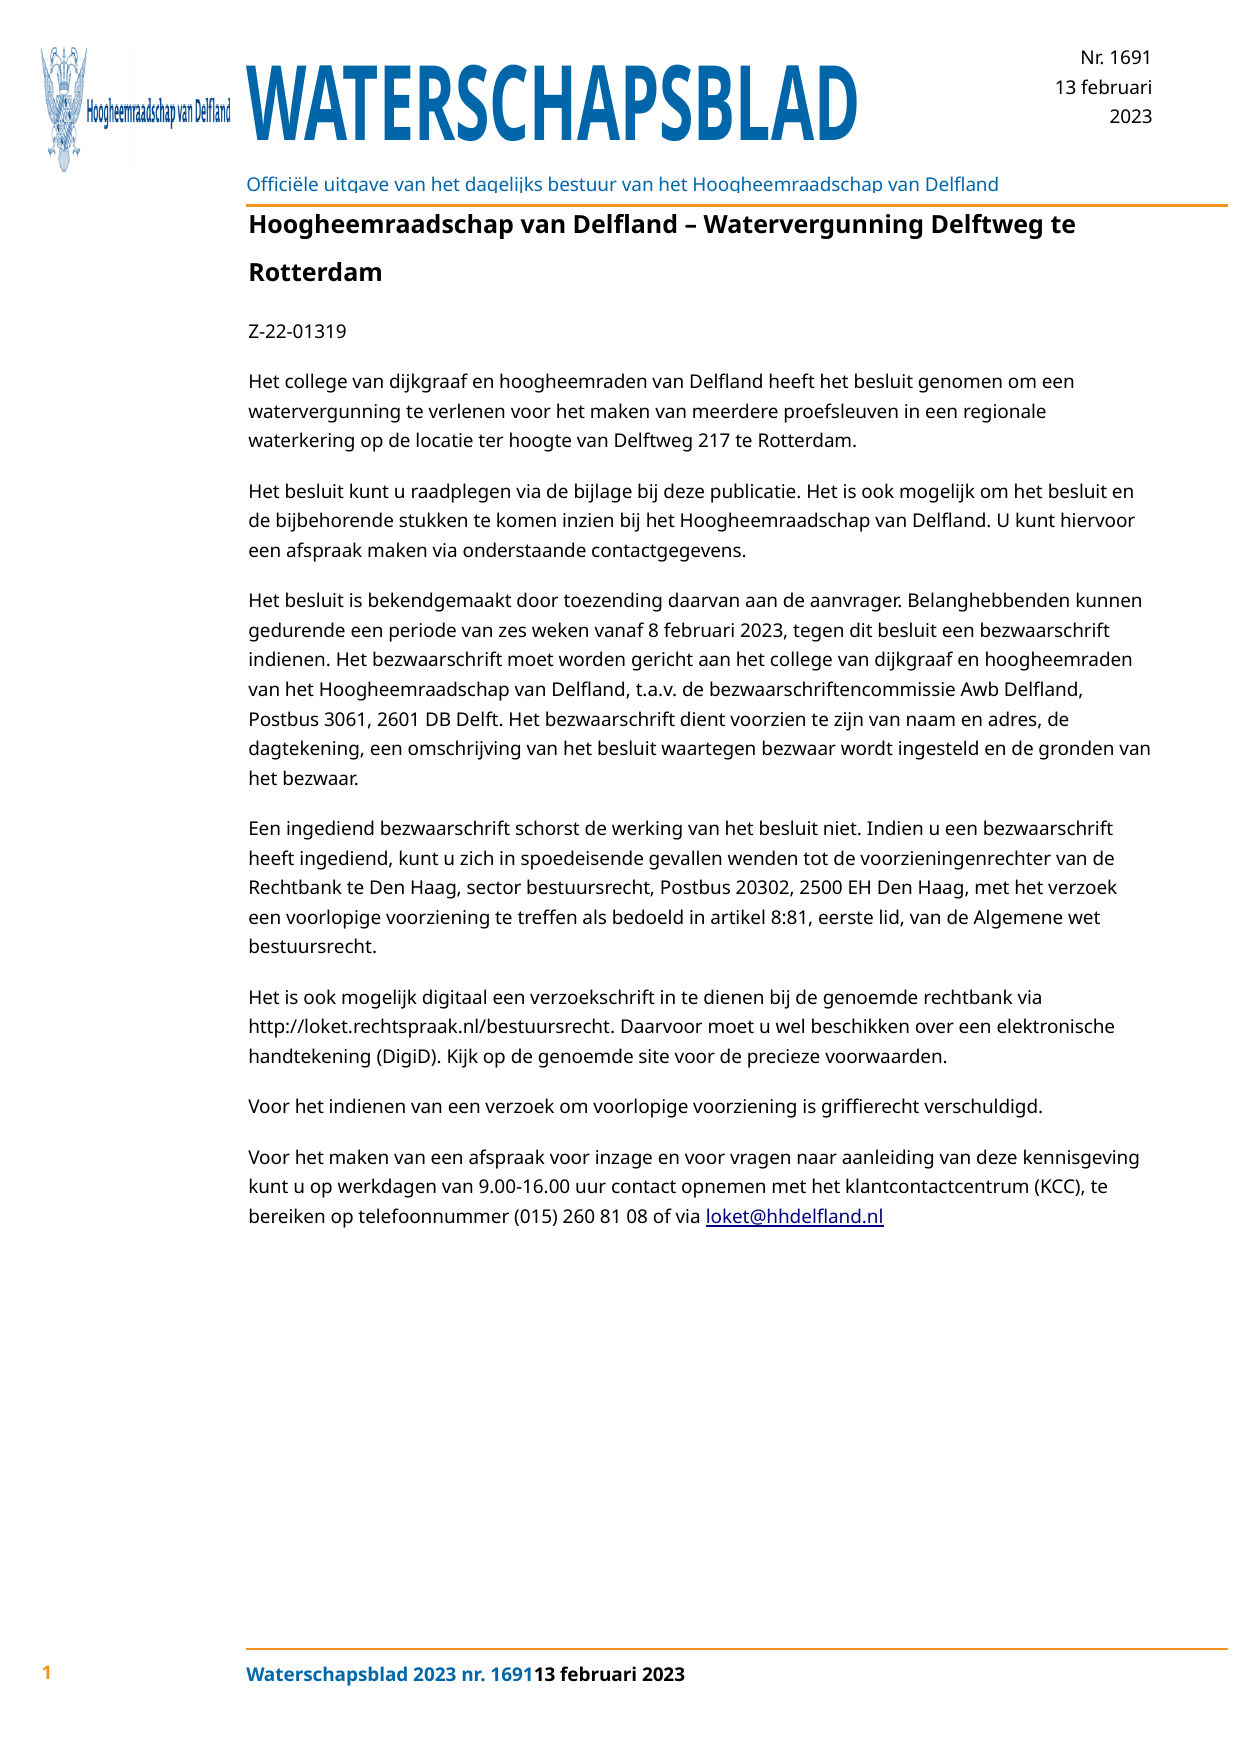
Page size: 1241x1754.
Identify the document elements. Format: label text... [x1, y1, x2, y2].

text Het besluit is bekendgemaakt door toezending daarvan aan de aanvrager. Belanghebbenden kunnen gedurende een periode van zes weken vanaf 8 februari 2023, tegen dit besluit een bezwaarschrift indienen. Het bezwaarschrift moet worden gericht aan het college van dijkgraaf en hoogheemraden van het Hoogheemraadschap van Delfland, t.a.v. de bezwaarschriftencommissie Awb Delfland, Postbus 3061, 2601 DB Delft. Het bezwaarschrift dient voorzien te zijn van naam en adres, de dagtekening, een omschrijving van het besluit waartegen bezwaar wordt ingesteld en de gronden van het bezwaar. [248, 587, 1152, 791]
text Voor het indienen van een verzoek om voorlopige voorziening is griffierecht verschuldigd. [248, 1094, 1152, 1119]
text Een ingediend bezwaarschrift schorst de werking van het besluit niet. Indien u een bezwaarschrift heeft ingediend, kunt u zich in spoedeisende gevallen wenden tot de voorzieningenrechter van de Rechtbank te Den Haag, sector bestuursrecht, Postbus 20302, 2500 EH Den Haag, met het verzoek een voorlopige voorziening te treffen als bedoeld in artikel 8:81, eerste lid, van de Algemene wet bestuursrecht. [248, 815, 1152, 959]
text Voor het maken van een afspraak voor inzage en voor vragen naar aanleiding van deze kennisgeving kunt u op werkdagen van 9.00-16.00 uur contact opnemen met het klantcontactcentrum (KCC), te bereiken op telefoonnummer (015) 260 81 08 of via loket@hhdelfland.nl [248, 1144, 1152, 1229]
picture [41, 47, 231, 172]
text Het besluit kunt u raadplegen via de bijlage bij deze publicatie. Het is ook mogelijk om het besluit en de bijbehorende stukken te komen inzien bij het Hoogheemraadschap van Delfland. U kunt hiervoor een afspraak maken via onderstaande contactgegevens. [248, 478, 1152, 563]
text Z-22-01319 [248, 318, 1152, 344]
text Hoogheemraadschap van Delfland – Watervergunning Delftweg te Rotterdam [248, 207, 1152, 288]
text Het college van dijkgraaf en hoogheemraden van Delfland heeft het besluit genomen om een watervergunning te verlenen voor het maken van meerdere proefsleuven in een regionale waterkering op de locatie ter hoogte van Delftweg 217 te Rotterdam. [248, 368, 1152, 453]
text Het is ook mogelijk digitaal een verzoekschrift in te dienen bij de genoemde rechtbank via http://loket.rechtspraak.nl/bestuursrecht. Daarvoor moet u wel beschikken over een elektronische handtekening (DigiD). Kijk op de genoemde site voor de precieze voorwaarden. [248, 984, 1152, 1069]
